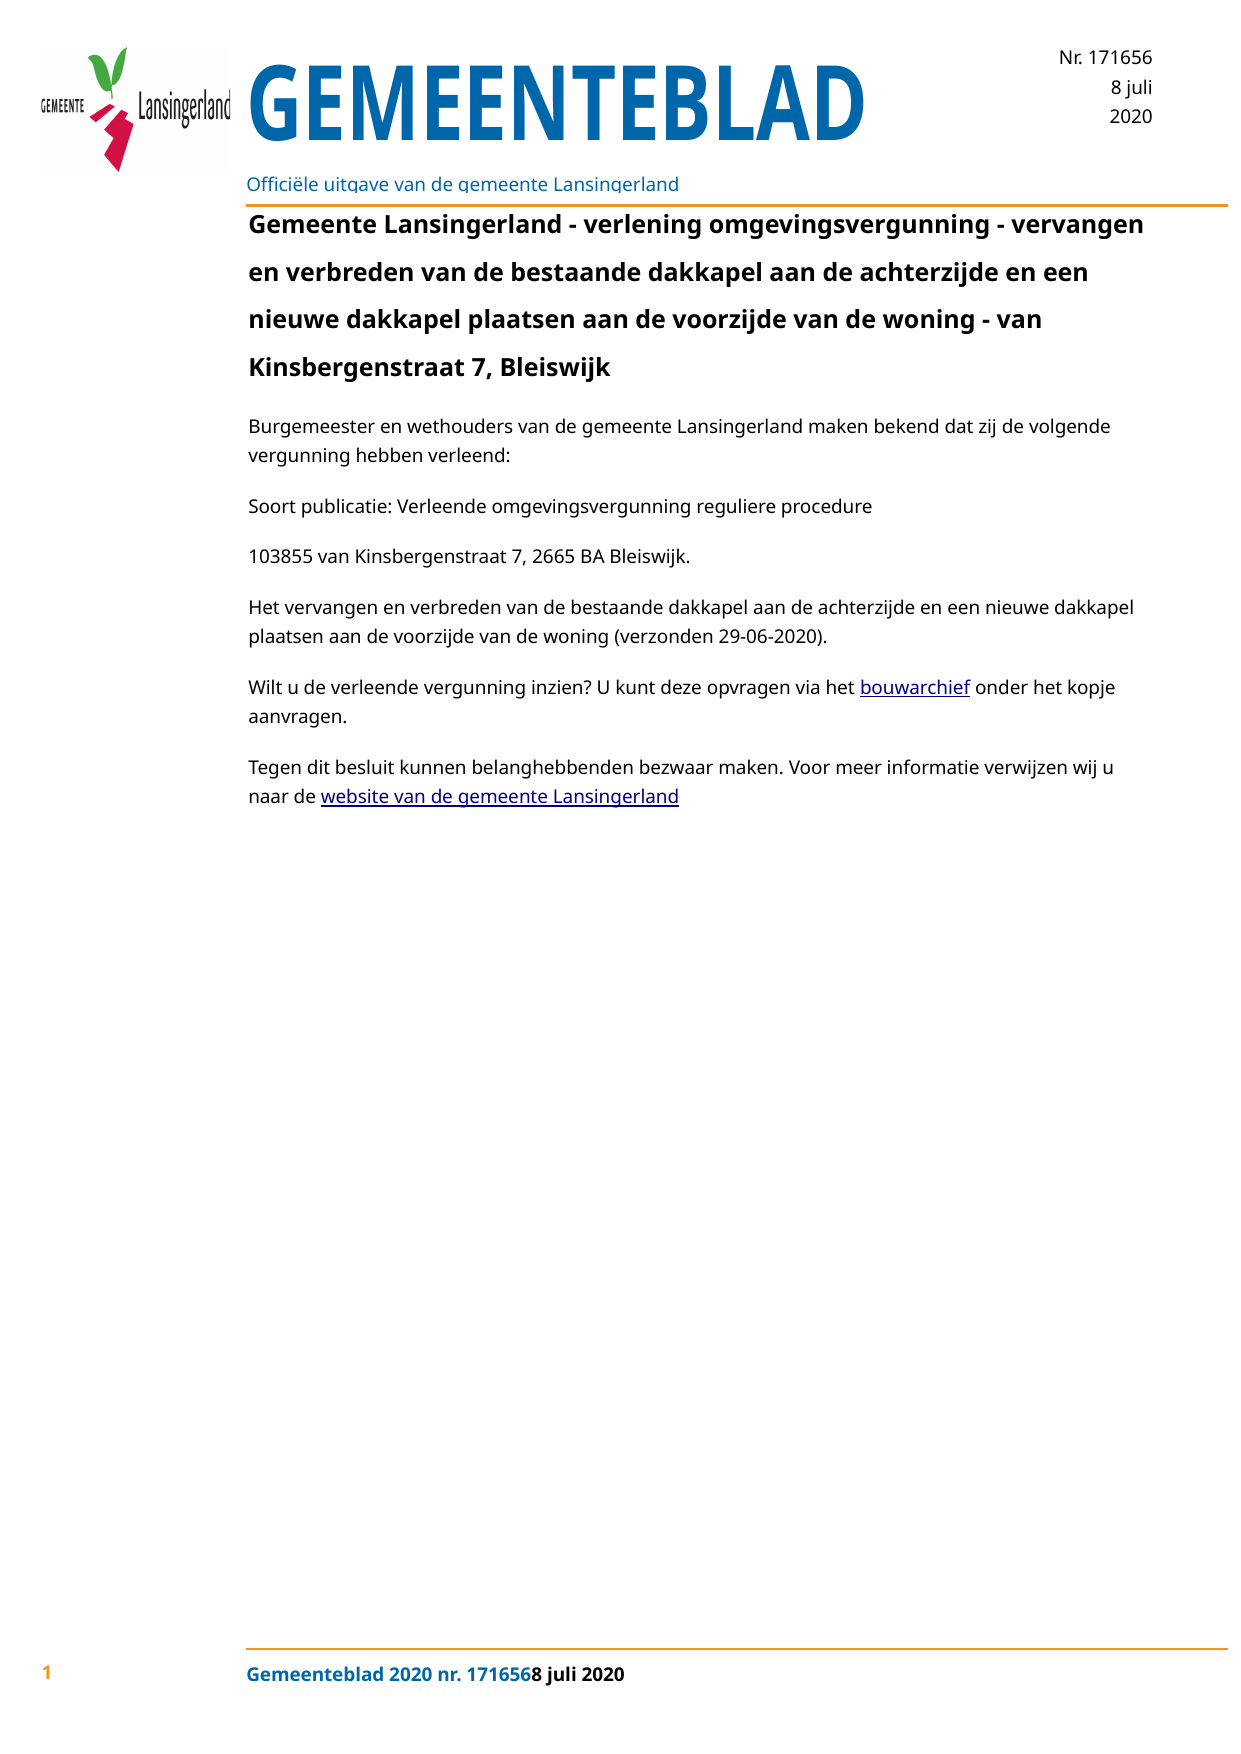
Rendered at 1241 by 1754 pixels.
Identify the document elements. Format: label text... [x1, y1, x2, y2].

text Gemeente Lansingerland - verlening omgevingsvergunning - vervangen en verbreden van de bestaande dakkapel aan de achterzijde en een nieuwe dakkapel plaatsen aan de voorzijde van de woning - van Kinsbergenstraat 7, Bleiswijk [248, 207, 1152, 384]
text Burgemeester en wethouders van de gemeente Lansingerland maken bekend dat zij de volgende vergunning hebben verleend: [248, 413, 1152, 468]
text Tegen dit besluit kunnen belanghebbenden bezwaar maken. Voor meer informatie verwijzen wij u naar de website van de gemeente Lansingerland [248, 754, 1152, 809]
text Het vervangen en verbreden van de bestaande dakkapel aan de achterzijde en een nieuwe dakkapel plaatsen aan de voorzijde van de woning (verzonden 29-06-2020). [248, 594, 1152, 649]
text 103855 van Kinsbergenstraat 7, 2665 BA Bleiswijk. [248, 543, 1152, 569]
text Soort publicatie: Verleende omgevingsvergunning reguliere procedure [248, 493, 1152, 519]
text Wilt u de verleende vergunning inzien? U kunt deze opvragen via het bouwarchief onder het kopje aanvragen. [248, 674, 1152, 729]
picture [41, 47, 231, 172]
